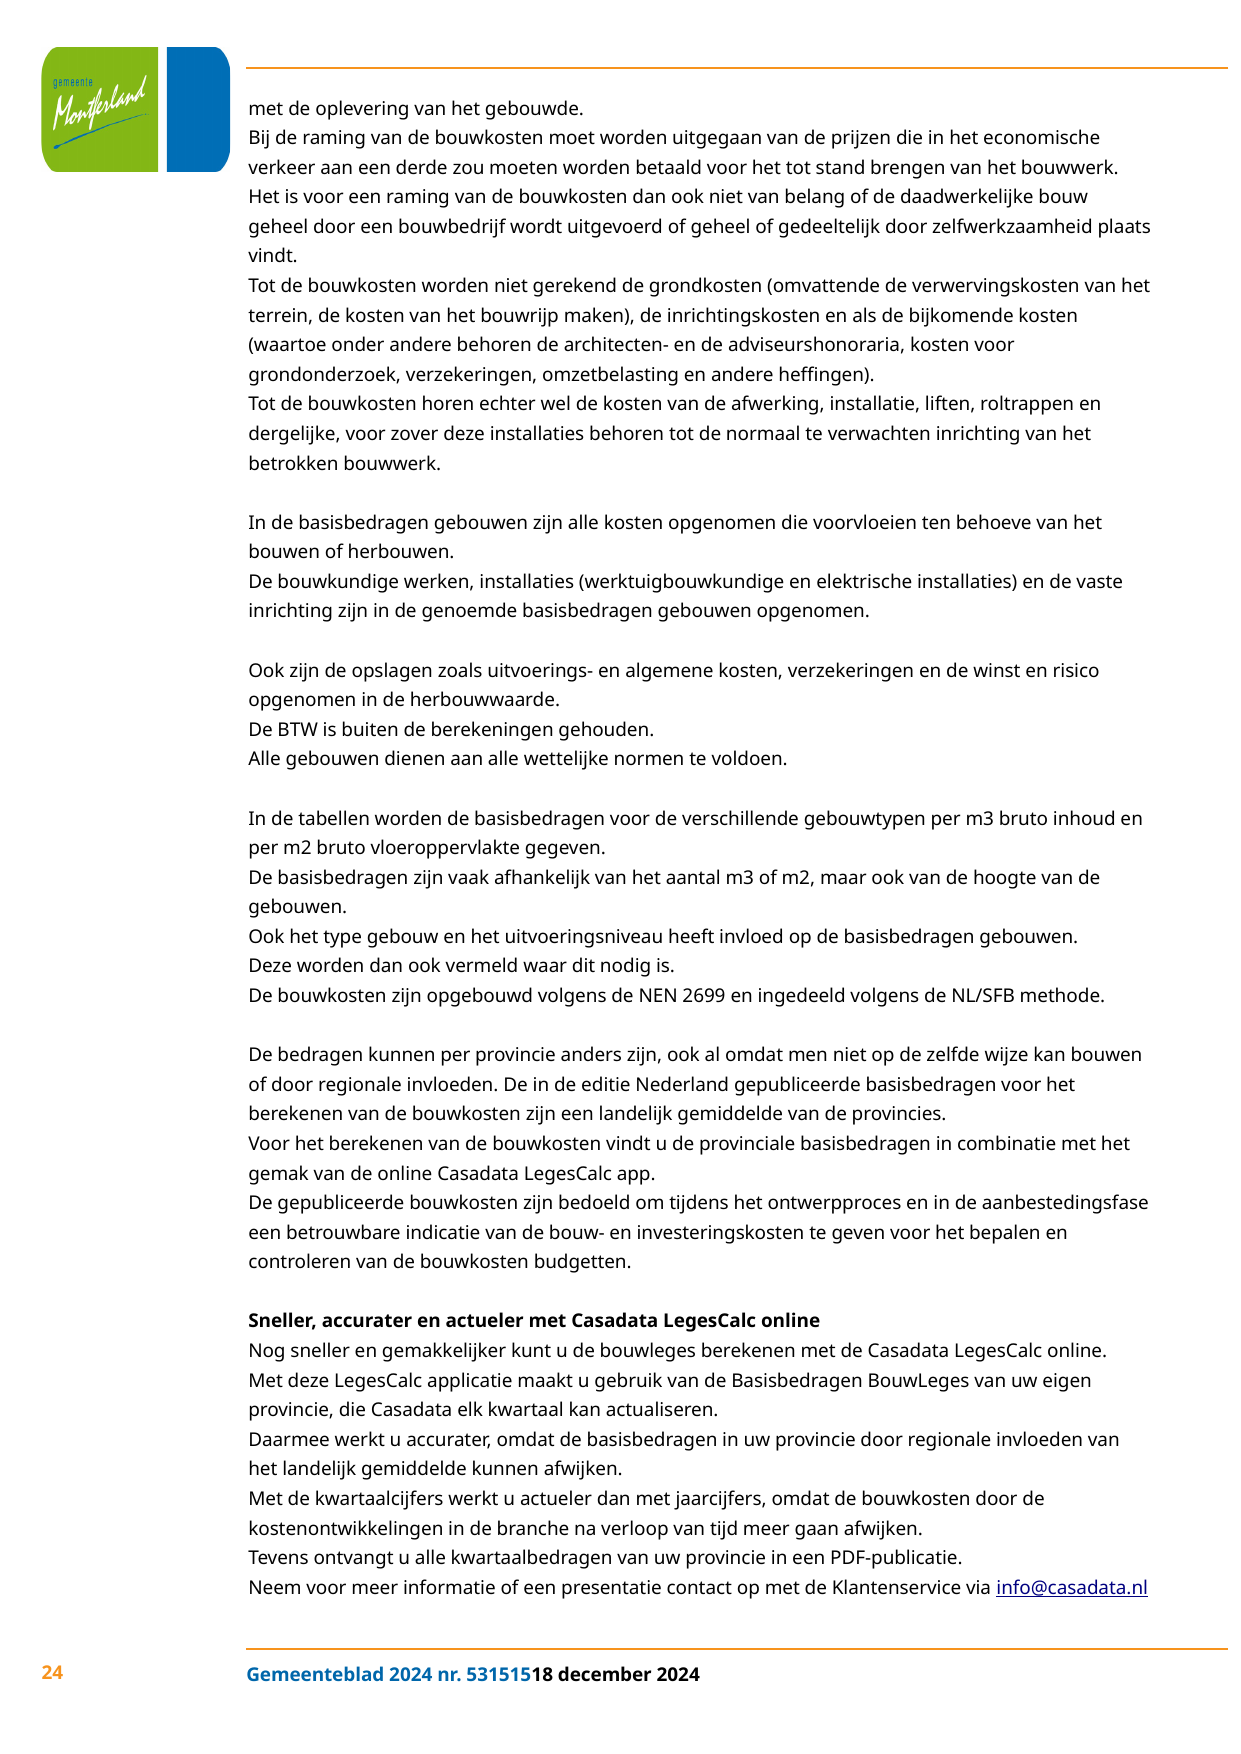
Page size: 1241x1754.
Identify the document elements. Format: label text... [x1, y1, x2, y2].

text De bouwkosten zijn opgebouwd volgens de NEN 2699 en ingedeeld volgens de NL/SFB methode. [248, 982, 1152, 1008]
text Nog sneller en gemakkelijker kunt u de bouwleges berekenen met de Casadata LegesCalc online. [248, 1337, 1152, 1363]
text Voor het berekenen van de bouwkosten vindt u de provinciale basisbedragen in combinatie met het gemak van de online Casadata LegesCalc app. [248, 1130, 1152, 1186]
text De BTW is buiten de berekeningen gehouden. [248, 716, 1152, 742]
text Sneller, accurater en actueler met Casadata LegesCalc online [248, 1308, 1152, 1333]
text De basisbedragen zijn vaak afhankelijk van het aantal m3 of m2, maar ook van de hoogte van de gebouwen. [248, 864, 1152, 919]
text Tot de bouwkosten horen echter wel de kosten van de afwerking, installatie, liften, roltrappen en dergelijke, voor zover deze installaties behoren tot de normaal te verwachten inrichting van het betrokken bouwwerk. [248, 391, 1152, 476]
text met de oplevering van het gebouwde. [248, 95, 1152, 121]
text Met de kwartaalcijfers werkt u actueler dan met jaarcijfers, omdat de bouwkosten door de kostenontwikkelingen in de branche na verloop van tijd meer gaan afwijken. [248, 1485, 1152, 1541]
text Neem voor meer informatie of een presentatie contact op met de Klantenservice via info@casadata.nl [248, 1574, 1152, 1600]
text Met deze LegesCalc applicatie maakt u gebruik van de Basisbedragen BouwLeges van uw eigen provincie, die Casadata elk kwartaal kan actualiseren. [248, 1367, 1152, 1422]
text Tevens ontvangt u alle kwartaalbedragen van uw provincie in een PDF-publicatie. [248, 1544, 1152, 1570]
text In de tabellen worden de basisbedragen voor de verschillende gebouwtypen per m3 bruto inhoud en per m2 bruto vloeroppervlakte gegeven. [248, 805, 1152, 860]
text De bouwkundige werken, installaties (werktuigbouwkundige en elektrische installaties) en de vaste inrichting zijn in de genoemde basisbedragen gebouwen opgenomen. [248, 568, 1152, 623]
text In de basisbedragen gebouwen zijn alle kosten opgenomen die voorvloeien ten behoeve van het bouwen of herbouwen. [248, 509, 1152, 564]
text Tot de bouwkosten worden niet gerekend de grondkosten (omvattende de verwervingskosten van het terrein, de kosten van het bouwrijp maken), de inrichtingskosten en als de bijkomende kosten (waartoe onder andere behoren de architecten- en de adviseurshonoraria, kosten voor grondonderzoek, verzekeringen, omzetbelasting en andere heffingen). [248, 272, 1152, 387]
text De bedragen kunnen per provincie anders zijn, ook al omdat men niet op de zelfde wijze kan bouwen of door regionale invloeden. De in de editie Nederland gepubliceerde basisbedragen voor het berekenen van de bouwkosten zijn een landelijk gemiddelde van de provincies. [248, 1041, 1152, 1126]
text Daarmee werkt u accurater, omdat de basisbedragen in uw provincie door regionale invloeden van het landelijk gemiddelde kunnen afwijken. [248, 1426, 1152, 1481]
text Deze worden dan ook vermeld waar dit nodig is. [248, 953, 1152, 978]
picture [41, 47, 231, 172]
text De gepubliceerde bouwkosten zijn bedoeld om tijdens het ontwerpproces en in de aanbestedingsfase een betrouwbare indicatie van de bouw- en investeringskosten te geven voor het bepalen en controleren van de bouwkosten budgetten. [248, 1189, 1152, 1274]
text Ook het type gebouw en het uitvoeringsniveau heeft invloed op de basisbedragen gebouwen. [248, 923, 1152, 949]
text Ook zijn de opslagen zoals uitvoerings- en algemene kosten, verzekeringen en de winst en risico opgenomen in de herbouwwaarde. [248, 657, 1152, 712]
text Alle gebouwen dienen aan alle wettelijke normen te voldoen. [248, 746, 1152, 771]
text Bij de raming van de bouwkosten moet worden uitgegaan van de prijzen die in het economische verkeer aan een derde zou moeten worden betaald voor het tot stand brengen van het bouwwerk. Het is voor een raming van de bouwkosten dan ook niet van belang of de daadwerkelijke bouw geheel door een bouwbedrijf wordt uitgevoerd of geheel of gedeeltelijk door zelfwerkzaamheid plaats vindt. [248, 124, 1152, 268]
